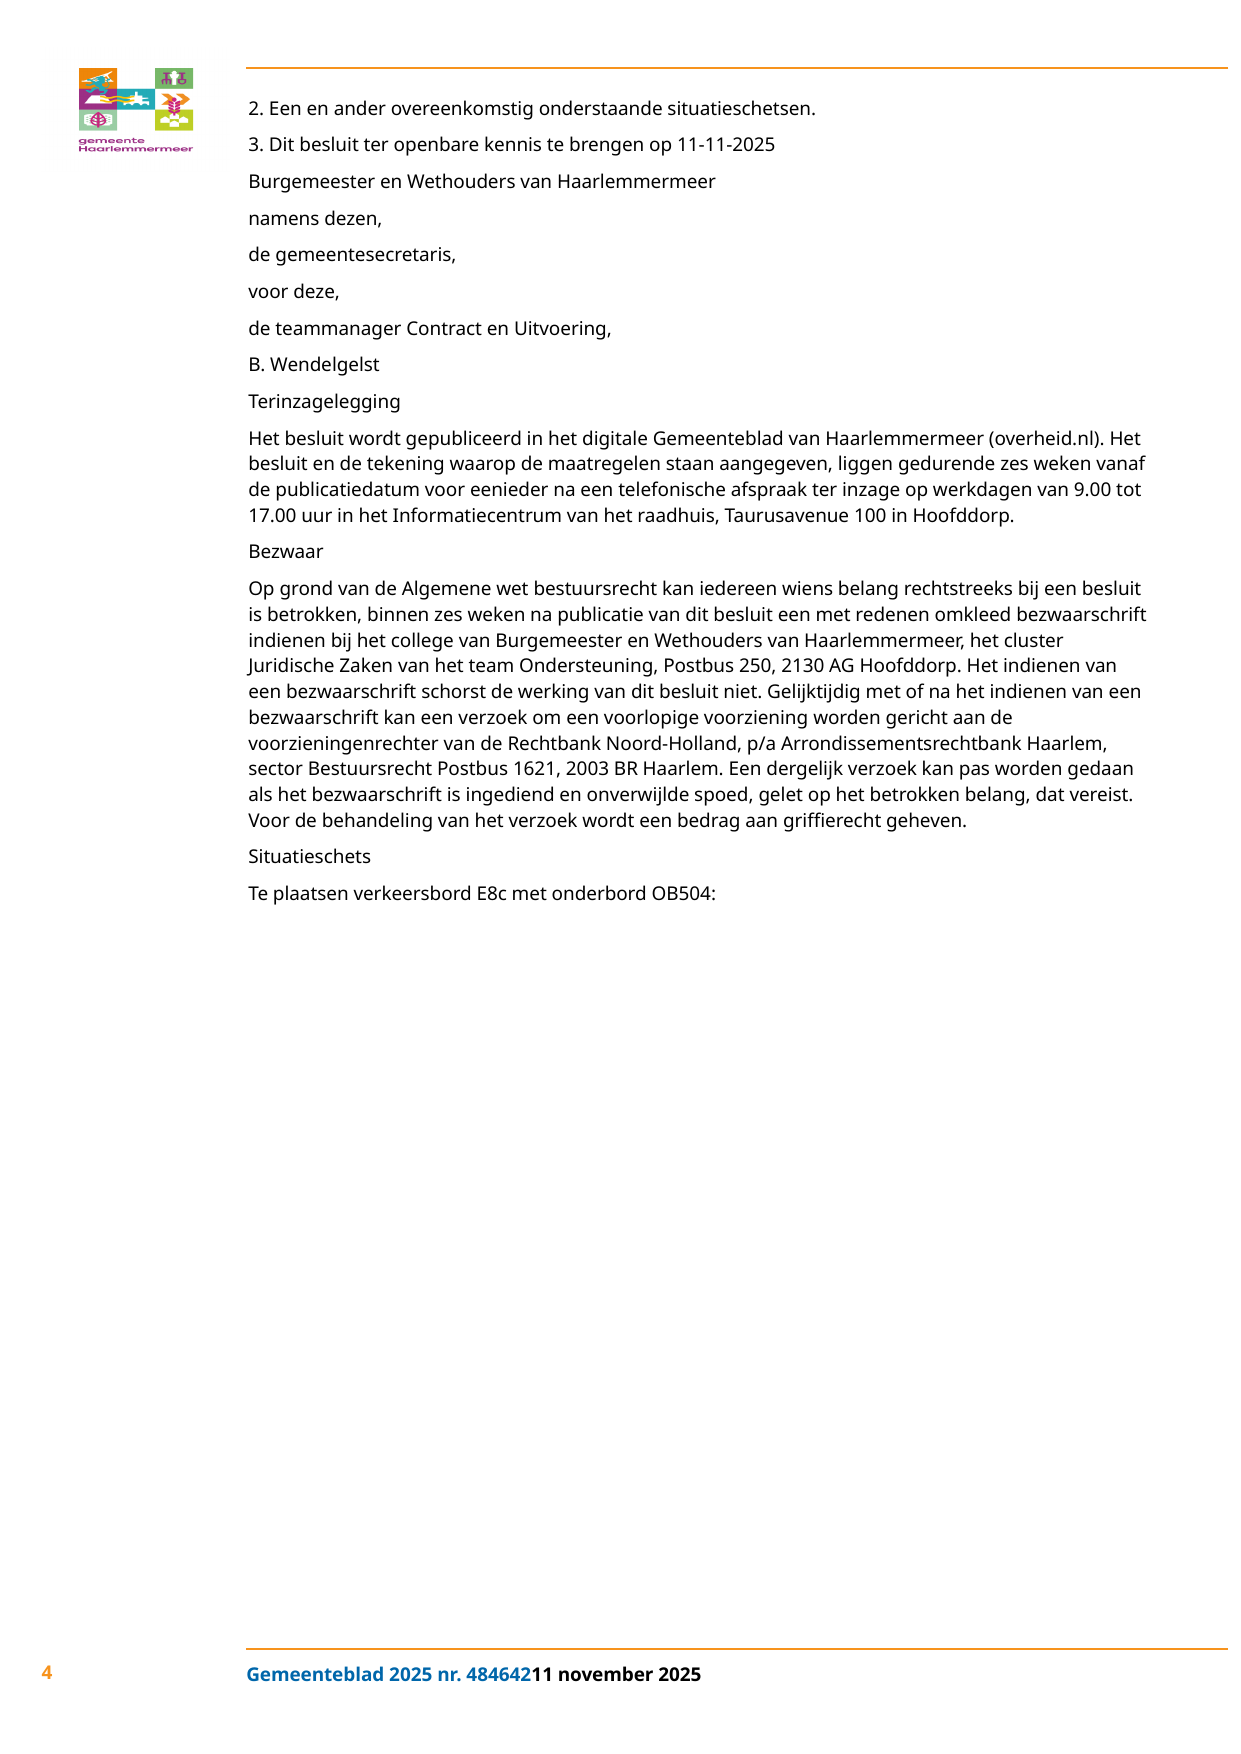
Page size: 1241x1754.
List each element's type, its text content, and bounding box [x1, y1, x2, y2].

text Situatieschets [248, 843, 1152, 869]
text voor deze, [248, 278, 1152, 304]
text 2. Een en ander overeenkomstig onderstaande situatieschetsen. [248, 95, 1152, 121]
text Bezwaar [248, 539, 1152, 564]
text Terinzagelegging [248, 388, 1152, 414]
text 3. Dit besluit ter openbare kennis te brengen op 11-11-2025 [248, 131, 1152, 157]
text de gemeentesecretaris, [248, 241, 1152, 267]
text B. Wendelgelst [248, 351, 1152, 377]
text de teammanager Contract en Uitvoering, [248, 315, 1152, 341]
text Het besluit wordt gepubliceerd in het digitale Gemeenteblad van Haarlemmermeer (overheid.nl). Het besluit en de tekening waarop de maatregelen staan aangegeven, liggen gedurende zes weken vanaf de publicatiedatum voor eenieder na een telefonische afspraak ter inzage op werkdagen van 9.00 tot 17.00 uur in het Informatiecentrum van het raadhuis, Taurusavenue 100 in Hoofddorp. [248, 425, 1152, 528]
text Op grond van de Algemene wet bestuursrecht kan iedereen wiens belang rechtstreeks bij een besluit is betrokken, binnen zes weken na publicatie van dit besluit een met redenen omkleed bezwaarschrift indienen bij het college van Burgemeester en Wethouders van Haarlemmermeer, het cluster Juridische Zaken van het team Ondersteuning, Postbus 250, 2130 AG Hoofddorp. Het indienen van een bezwaarschrift schorst de werking van dit besluit niet. Gelijktijdig met of na het indienen van een bezwaarschrift kan een verzoek om een voorlopige voorziening worden gericht aan de voorzieningenrechter van de Rechtbank Noord-Holland, p/a Arrondissementsrechtbank Haarlem, sector Bestuursrecht Postbus 1621, 2003 BR Haarlem. Een dergelijk verzoek kan pas worden gedaan als het bezwaarschrift is ingediend en onverwijlde spoed, gelet op het betrokken belang, dat vereist. Voor de behandeling van het verzoek wordt een bedrag aan griffierecht geheven. [248, 575, 1152, 833]
text Burgemeester en Wethouders van Haarlemmermeer [248, 168, 1152, 194]
picture [41, 47, 231, 172]
text namens dezen, [248, 205, 1152, 231]
text Te plaatsen verkeersbord E8c met onderbord OB504: [248, 880, 1152, 906]
